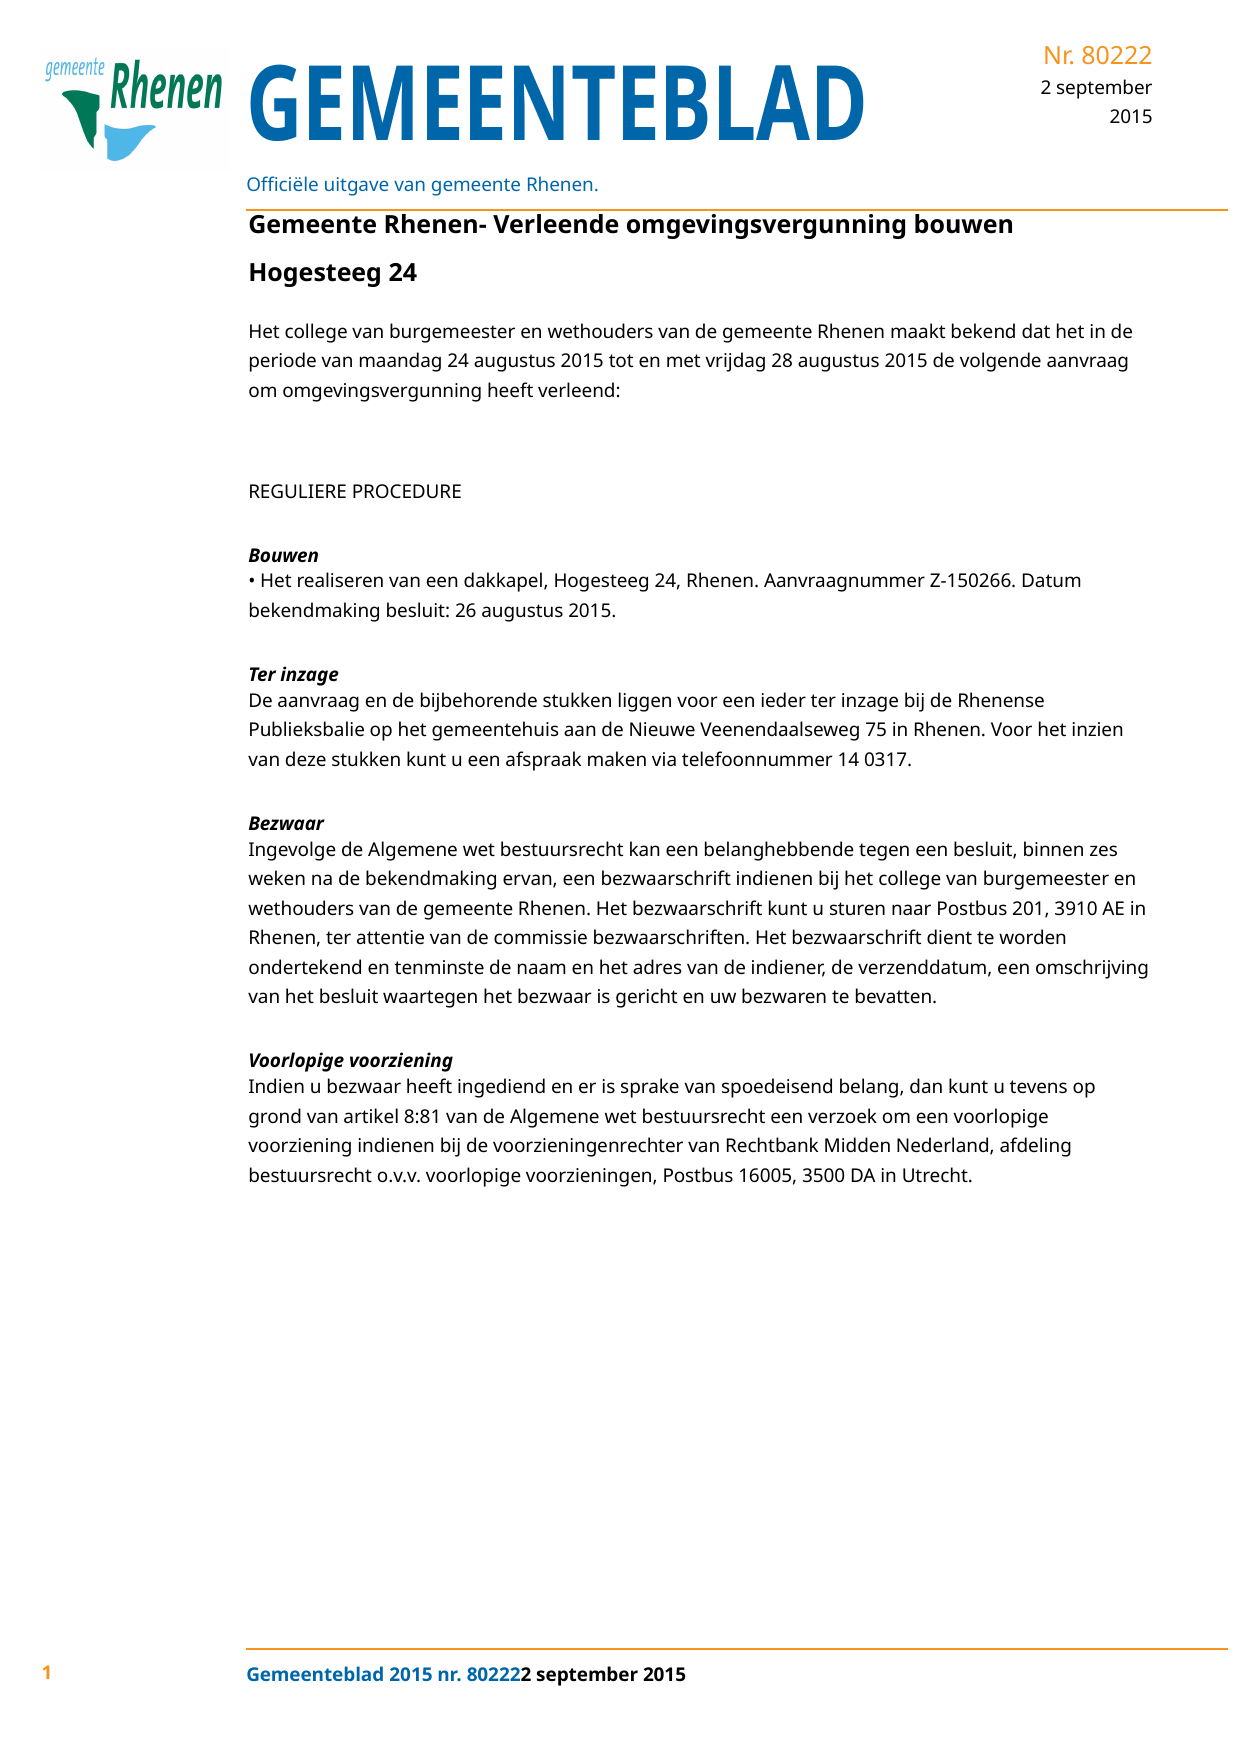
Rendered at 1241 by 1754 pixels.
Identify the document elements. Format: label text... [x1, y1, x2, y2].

text Ingevolge de Algemene wet bestuursrecht kan een belanghebbende tegen een besluit, binnen zes weken na de bekendmaking ervan, een bezwaarschrift indienen bij het college van burgemeester en wethouders van de gemeente Rhenen. Het bezwaarschrift kunt u sturen naar Postbus 201, 3910 AE in Rhenen, ter attentie van de commissie bezwaarschriften. Het bezwaarschrift dient te worden ondertekend en tenminste de naam en het adres van de indiener, de verzenddatum, een omschrijving van het besluit waartegen het bezwaar is gericht en uw bezwaren te bevatten. [248, 836, 1152, 1009]
text De aanvraag en de bijbehorende stukken liggen voor een ieder ter inzage bij de Rhenense Publieksbalie op het gemeentehuis aan de Nieuwe Veenendaalseweg 75 in Rhenen. Voor het inzien van deze stukken kunt u een afspraak maken via telefoonnummer 14 0317. [248, 687, 1152, 772]
text Ter inzage [248, 661, 1152, 687]
picture [41, 47, 231, 172]
text Het college van burgemeester en wethouders van de gemeente Rhenen maakt bekend dat het in de periode van maandag 24 augustus 2015 tot en met vrijdag 28 augustus 2015 de volgende aanvraag om omgevingsvergunning heeft verleend: [248, 318, 1152, 403]
text Indien u bezwaar heeft ingediend en er is sprake van spoedeisend belang, dan kunt u tevens op grond van artikel 8:81 van de Algemene wet bestuursrecht een verzoek om een voorlopige voorziening indienen bij de voorzieningenrechter van Rechtbank Midden Nederland, afdeling bestuursrecht o.v.v. voorlopige voorzieningen, Postbus 16005, 3500 DA in Utrecht. [248, 1073, 1152, 1188]
text REGULIERE PROCEDURE [248, 478, 1152, 504]
text Bezwaar [248, 810, 1152, 836]
text Voorlopige voorziening [248, 1048, 1152, 1073]
text Bouwen [248, 542, 1152, 568]
text Gemeente Rhenen- Verleende omgevingsvergunning bouwen Hogesteeg 24 [248, 211, 1152, 288]
text • Het realiseren van een dakkapel, Hogesteeg 24, Rhenen. Aanvraagnummer Z-150266. Datum bekendmaking besluit: 26 augustus 2015. [248, 568, 1152, 623]
